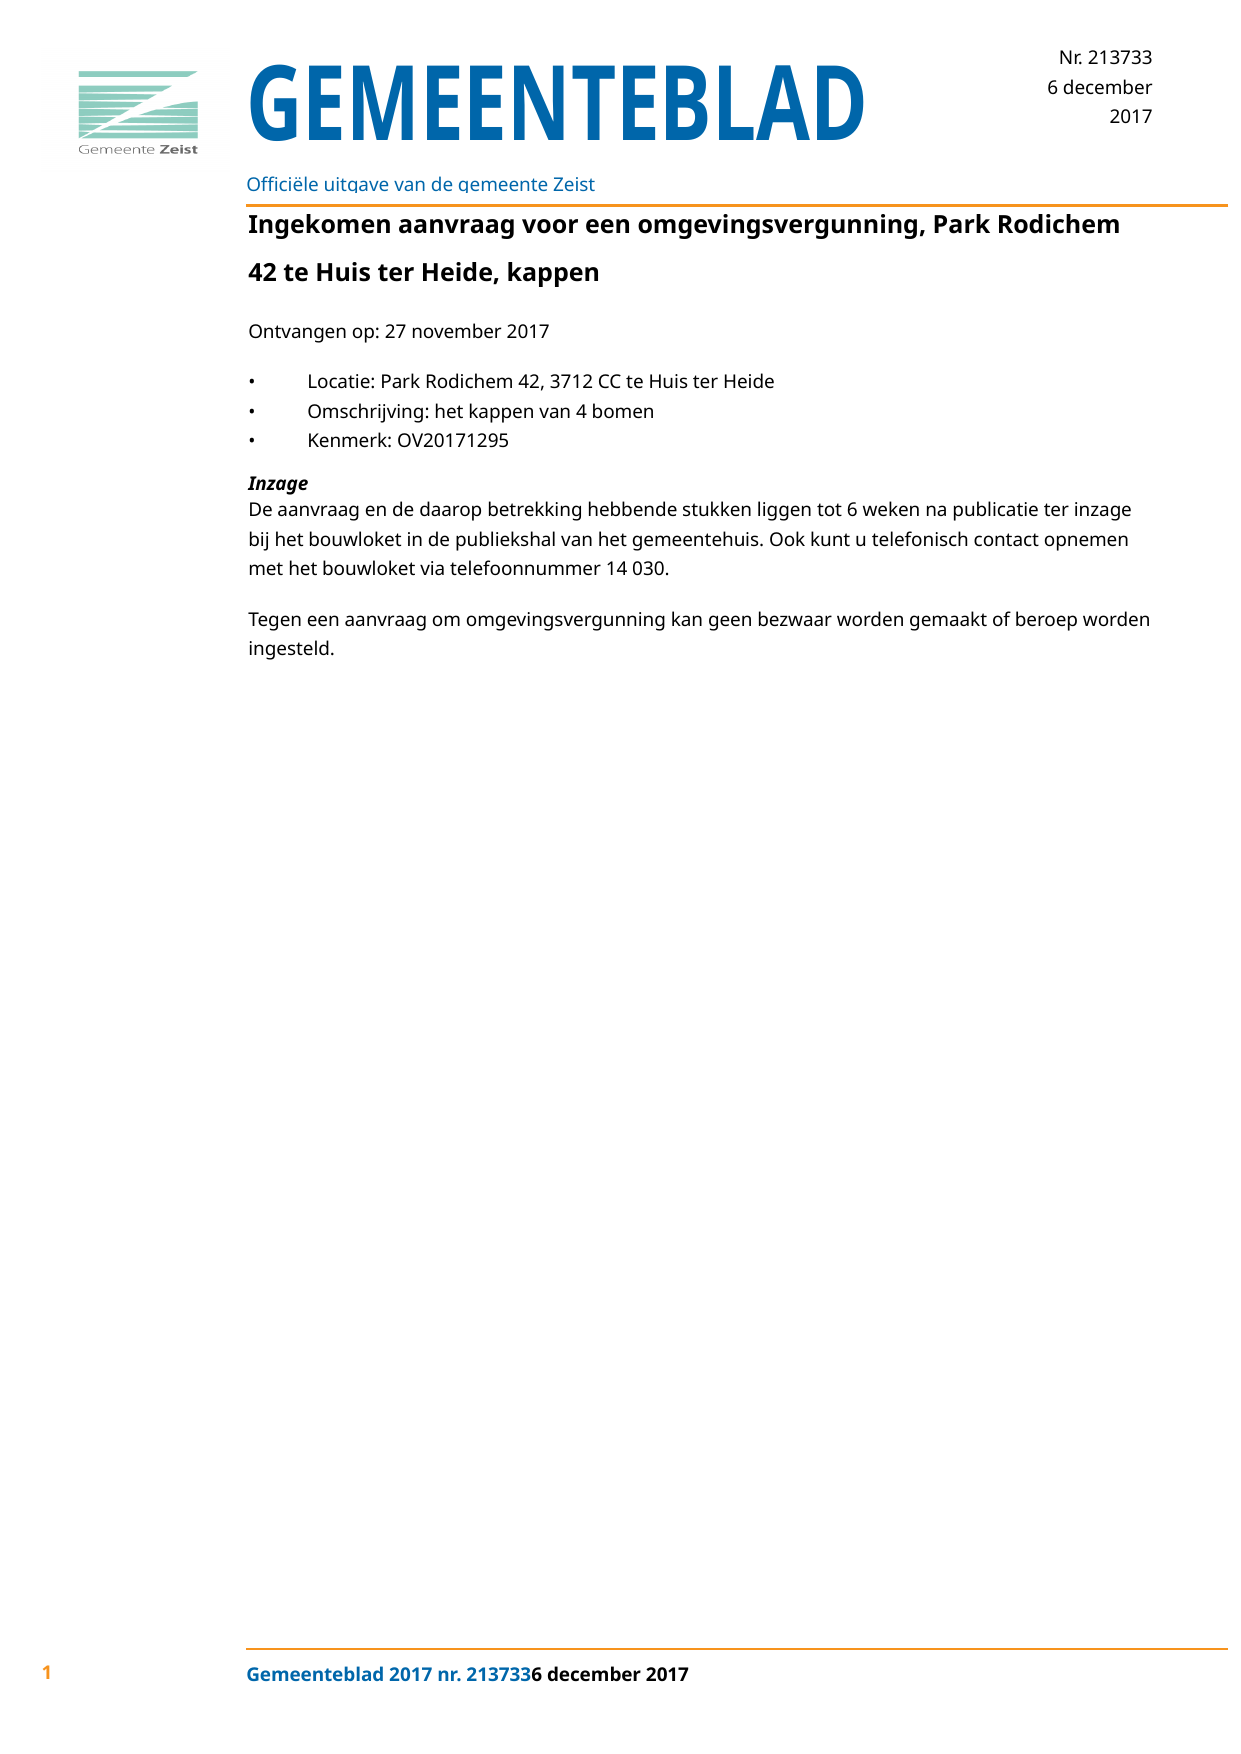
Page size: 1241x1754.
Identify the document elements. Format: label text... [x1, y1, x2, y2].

picture [41, 47, 231, 172]
text Inzage [248, 471, 1152, 496]
list Locatie: Park Rodichem 42, 3712 CC te Huis ter Heide [248, 368, 1152, 394]
text Ingekomen aanvraag voor een omgevingsvergunning, Park Rodichem 42 te Huis ter Heide, kappen [248, 207, 1152, 288]
text Ontvangen op: 27 november 2017 [248, 318, 1152, 344]
text Tegen een aanvraag om omgevingsvergunning kan geen bezwaar worden gemaakt of beroep worden ingesteld. [248, 606, 1152, 661]
list Kenmerk: OV20171295 [248, 427, 1152, 453]
text De aanvraag en de daarop betrekking hebbende stukken liggen tot 6 weken na publicatie ter inzage bij het bouwloket in de publiekshal van het gemeentehuis. Ook kunt u telefonisch contact opnemen met het bouwloket via telefoonnummer 14 030. [248, 496, 1152, 581]
list Omschrijving: het kappen van 4 bomen [248, 398, 1152, 424]
